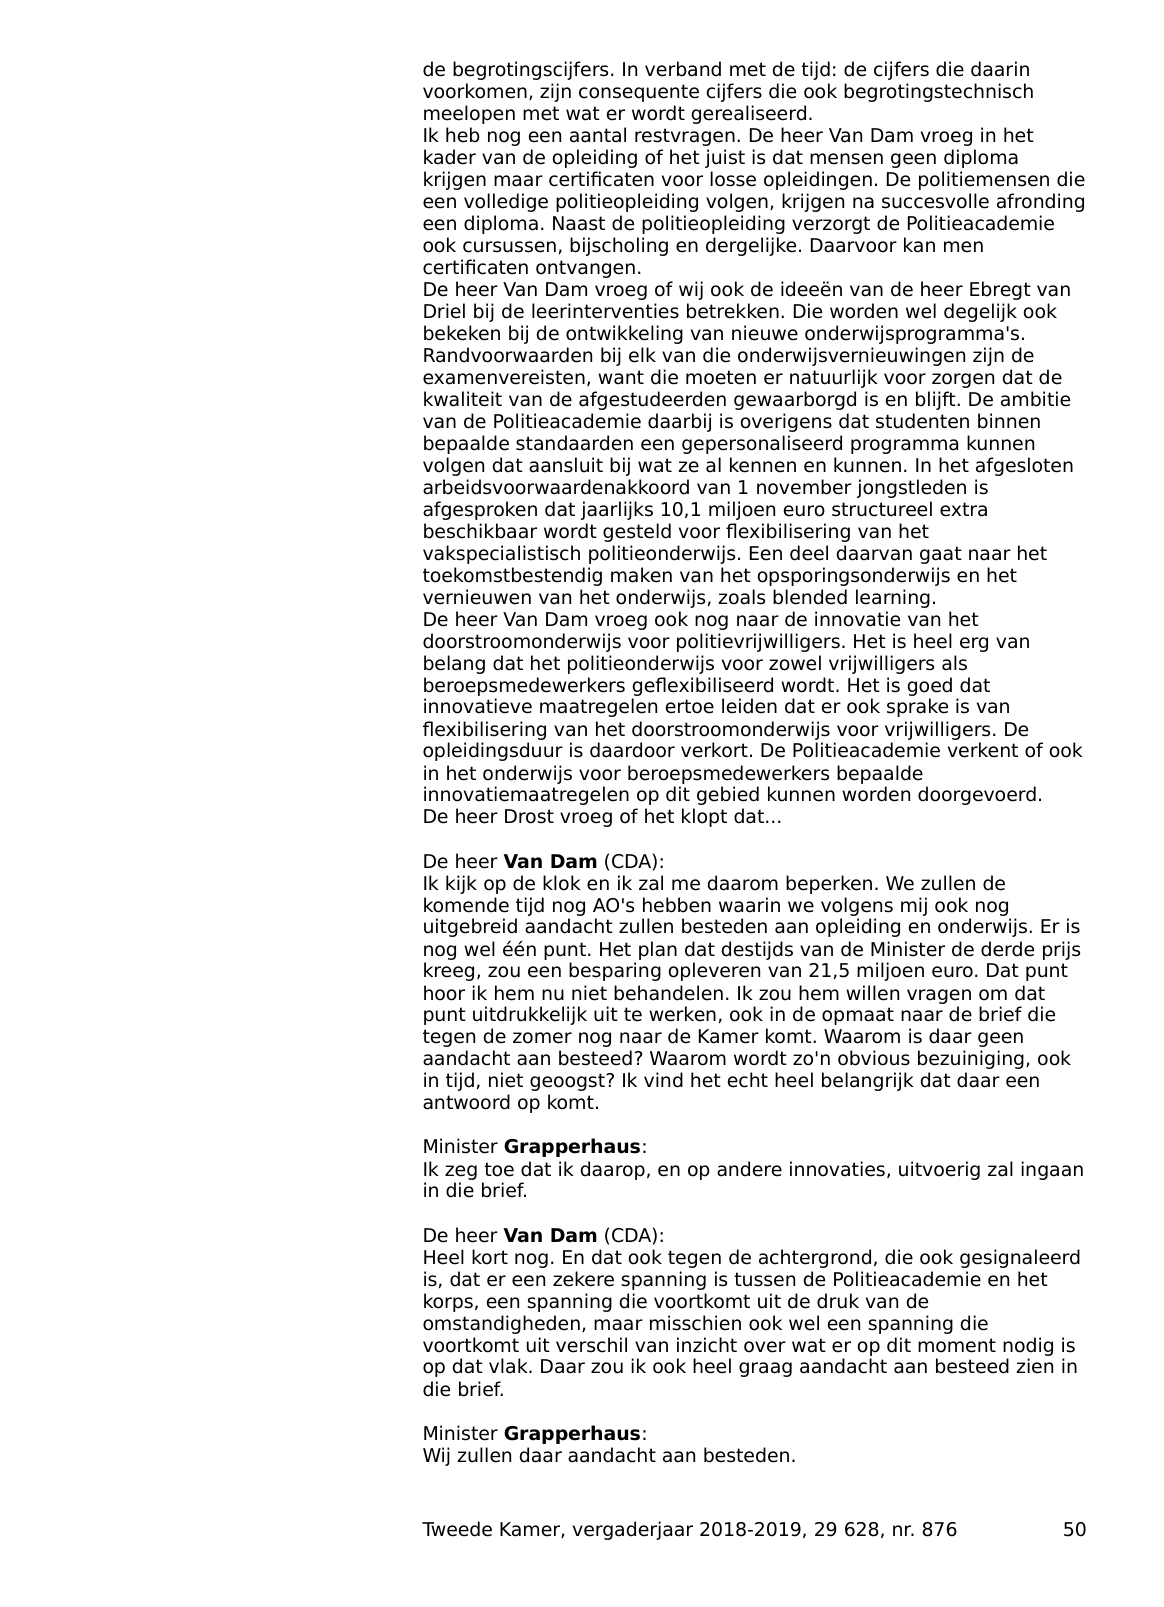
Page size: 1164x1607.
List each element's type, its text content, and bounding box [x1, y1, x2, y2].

text Ik kijk op de klok en ik zal me daarom beperken. We zullen de komende tijd nog AO's hebben waarin we volgens mij ook nog uitgebreid aandacht zullen besteden aan opleiding en onderwijs. Er is nog wel één punt. Het plan dat destijds van de Minister de derde prijs kreeg, zou een besparing opleveren van 21,5 miljoen euro. Dat punt hoor ik hem nu niet behandelen. Ik zou hem willen vragen om dat punt uitdrukkelijk uit te werken, ook in de opmaat naar de brief die tegen de zomer nog naar de Kamer komt. Waarom is daar geen aandacht aan besteed? Waarom wordt zo'n obvious bezuiniging, ook in tijd, niet geoogst? Ik vind het echt heel belangrijk dat daar een antwoord op komt. [422, 872, 1087, 1114]
text Wij zullen daar aandacht aan besteden. [422, 1444, 1087, 1467]
text De heer Van Dam vroeg ook nog naar de innovatie van het doorstroomonderwijs voor politievrijwilligers. Het is heel erg van belang dat het politieonderwijs voor zowel vrijwilligers als beroepsmedewerkers geflexibiliseerd wordt. Het is goed dat innovatieve maatregelen ertoe leiden dat er ook sprake is van flexibilisering van het doorstroomonderwijs voor vrijwilligers. De opleidingsduur is daardoor verkort. De Politieacademie verkent of ook in het onderwijs voor beroepsmedewerkers bepaalde innovatiemaatregelen op dit gebied kunnen worden doorgevoerd. [422, 608, 1087, 806]
text Ik heb nog een aantal restvragen. De heer Van Dam vroeg in het kader van de opleiding of het juist is dat mensen geen diploma krijgen maar certificaten voor losse opleidingen. De politiemensen die een volledige politieopleiding volgen, krijgen na succesvolle afronding een diploma. Naast de politieopleiding verzorgt de Politieacademie ook cursussen, bijscholing en dergelijke. Daarvoor kan men certificaten ontvangen. [422, 125, 1087, 279]
text Ik zeg toe dat ik daarop, en op andere innovaties, uitvoerig zal ingaan in die brief. [422, 1158, 1087, 1202]
text De heer Van Dam (CDA): [422, 851, 1087, 872]
text De heer Van Dam (CDA): [422, 1224, 1087, 1247]
text De heer Van Dam vroeg of wij ook de ideeën van de heer Ebregt van Driel bij de leerinterventies betrekken. Die worden wel degelijk ook bekeken bij de ontwikkeling van nieuwe onderwijsprogramma's. Randvoorwaarden bij elk van die onderwijsvernieuwingen zijn de examenvereisten, want die moeten er natuurlijk voor zorgen dat de kwaliteit van de afgestudeerden gewaarborgd is en blijft. De ambitie van de Politieacademie daarbij is overigens dat studenten binnen bepaalde standaarden een gepersonaliseerd programma kunnen volgen dat aansluit bij wat ze al kennen en kunnen. In het afgesloten arbeidsvoorwaardenakkoord van 1 november jongstleden is afgesproken dat jaarlijks 10,1 miljoen euro structureel extra beschikbaar wordt gesteld voor flexibilisering van het vakspecialistisch politieonderwijs. Een deel daarvan gaat naar het toekomstbestendig maken van het opsporingsonderwijs en het vernieuwen van het onderwijs, zoals blended learning. [422, 279, 1087, 608]
text De heer Drost vroeg of het klopt dat... [422, 806, 1087, 828]
text Heel kort nog. En dat ook tegen de achtergrond, die ook gesignaleerd is, dat er een zekere spanning is tussen de Politieacademie en het korps, een spanning die voortkomt uit de druk van de omstandigheden, maar misschien ook wel een spanning die voortkomt uit verschil van inzicht over wat er op dit moment nodig is op dat vlak. Daar zou ik ook heel graag aandacht aan besteed zien in die brief. [422, 1247, 1087, 1400]
text Minister Grapperhaus: [422, 1136, 1087, 1158]
text de begrotingscijfers. In verband met de tijd: de cijfers die daarin voorkomen, zijn consequente cijfers die ook begrotingstechnisch meelopen met wat er wordt gerealiseerd. [422, 59, 1087, 125]
text Minister Grapperhaus: [422, 1423, 1087, 1444]
